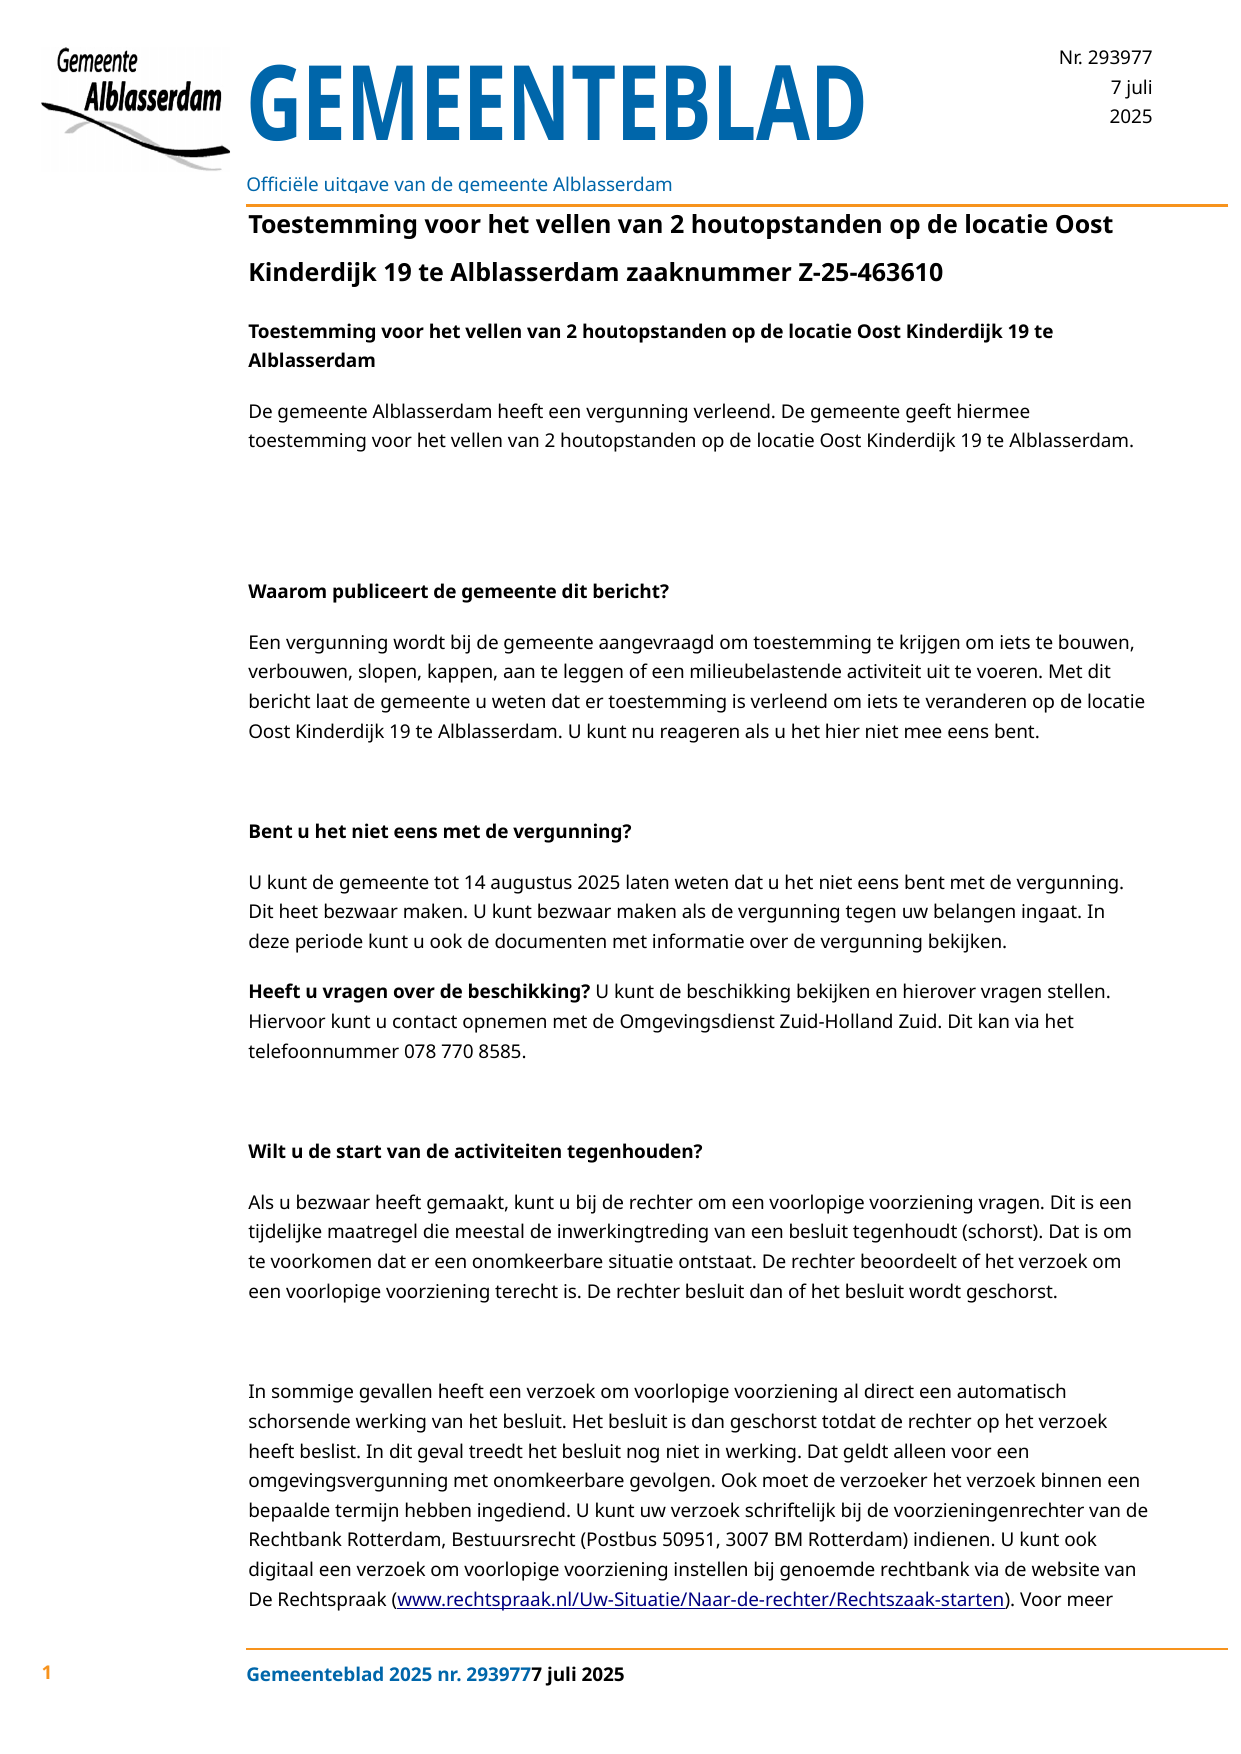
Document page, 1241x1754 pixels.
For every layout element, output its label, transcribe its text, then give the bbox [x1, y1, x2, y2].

text Als u bezwaar heeft gemaakt, kunt u bij de rechter om een voorlopige voorziening vragen. Dit is een tijdelijke maatregel die meestal de inwerkingtreding van een besluit tegenhoudt (schorst). Dat is om te voorkomen dat er een onomkeerbare situatie ontstaat. De rechter beoordeelt of het verzoek om een voorlopige voorziening terecht is. De rechter besluit dan of het besluit wordt geschorst. [248, 1189, 1152, 1304]
text U kunt de gemeente tot 14 augustus 2025 laten weten dat u het niet eens bent met de vergunning. Dit heet bezwaar maken. U kunt bezwaar maken als de vergunning tegen uw belangen ingaat. In deze periode kunt u ook de documenten met informatie over de vergunning bekijken. [248, 869, 1152, 954]
text Heeft u vragen over de beschikking? U kunt de beschikking bekijken en hierover vragen stellen. Hiervoor kunt u contact opnemen met de Omgevingsdienst Zuid-Holland Zuid. Dit kan via het telefoonnummer 078 770 8585. [248, 979, 1152, 1064]
text Toestemming voor het vellen van 2 houtopstanden op de locatie Oost Kinderdijk 19 te Alblasserdam [248, 318, 1152, 373]
text Waarom publiceert de gemeente dit bericht? [248, 579, 1152, 604]
text Toestemming voor het vellen van 2 houtopstanden op de locatie Oost Kinderdijk 19 te Alblasserdam zaaknummer Z-25-463610 [248, 207, 1152, 288]
picture [41, 47, 231, 172]
text Wilt u de start van de activiteiten tegenhouden? [248, 1139, 1152, 1164]
text In sommige gevallen heeft een verzoek om voorlopige voorziening al direct een automatisch schorsende werking van het besluit. Het besluit is dan geschorst totdat de rechter op het verzoek heeft beslist. In dit geval treedt het besluit nog niet in werking. Dat geldt alleen voor een omgevingsvergunning met onomkeerbare gevolgen. Ook moet de verzoeker het verzoek binnen een bepaalde termijn hebben ingediend. U kunt uw verzoek schriftelijk bij de voorzieningenrechter van de Rechtbank Rotterdam, Bestuursrecht (Postbus 50951, 3007 BM Rotterdam) indienen. U kunt ook digitaal een verzoek om voorlopige voorziening instellen bij genoemde rechtbank via de website van De Rechtspraak (www.rechtspraak.nl/Uw-Situatie/Naar-de-rechter/Rechtszaak-starten). Voor meer [248, 1379, 1152, 1612]
text Bent u het niet eens met de vergunning? [248, 819, 1152, 844]
text De gemeente Alblasserdam heeft een vergunning verleend. De gemeente geeft hiermee toestemming voor het vellen van 2 houtopstanden op de locatie Oost Kinderdijk 19 te Alblasserdam. [248, 398, 1152, 453]
text Een vergunning wordt bij de gemeente aangevraagd om toestemming te krijgen om iets te bouwen, verbouwen, slopen, kappen, aan te leggen of een milieubelastende activiteit uit te voeren. Met dit bericht laat de gemeente u weten dat er toestemming is verleend om iets te veranderen op de locatie Oost Kinderdijk 19 te Alblasserdam. U kunt nu reageren als u het hier niet mee eens bent. [248, 629, 1152, 744]
